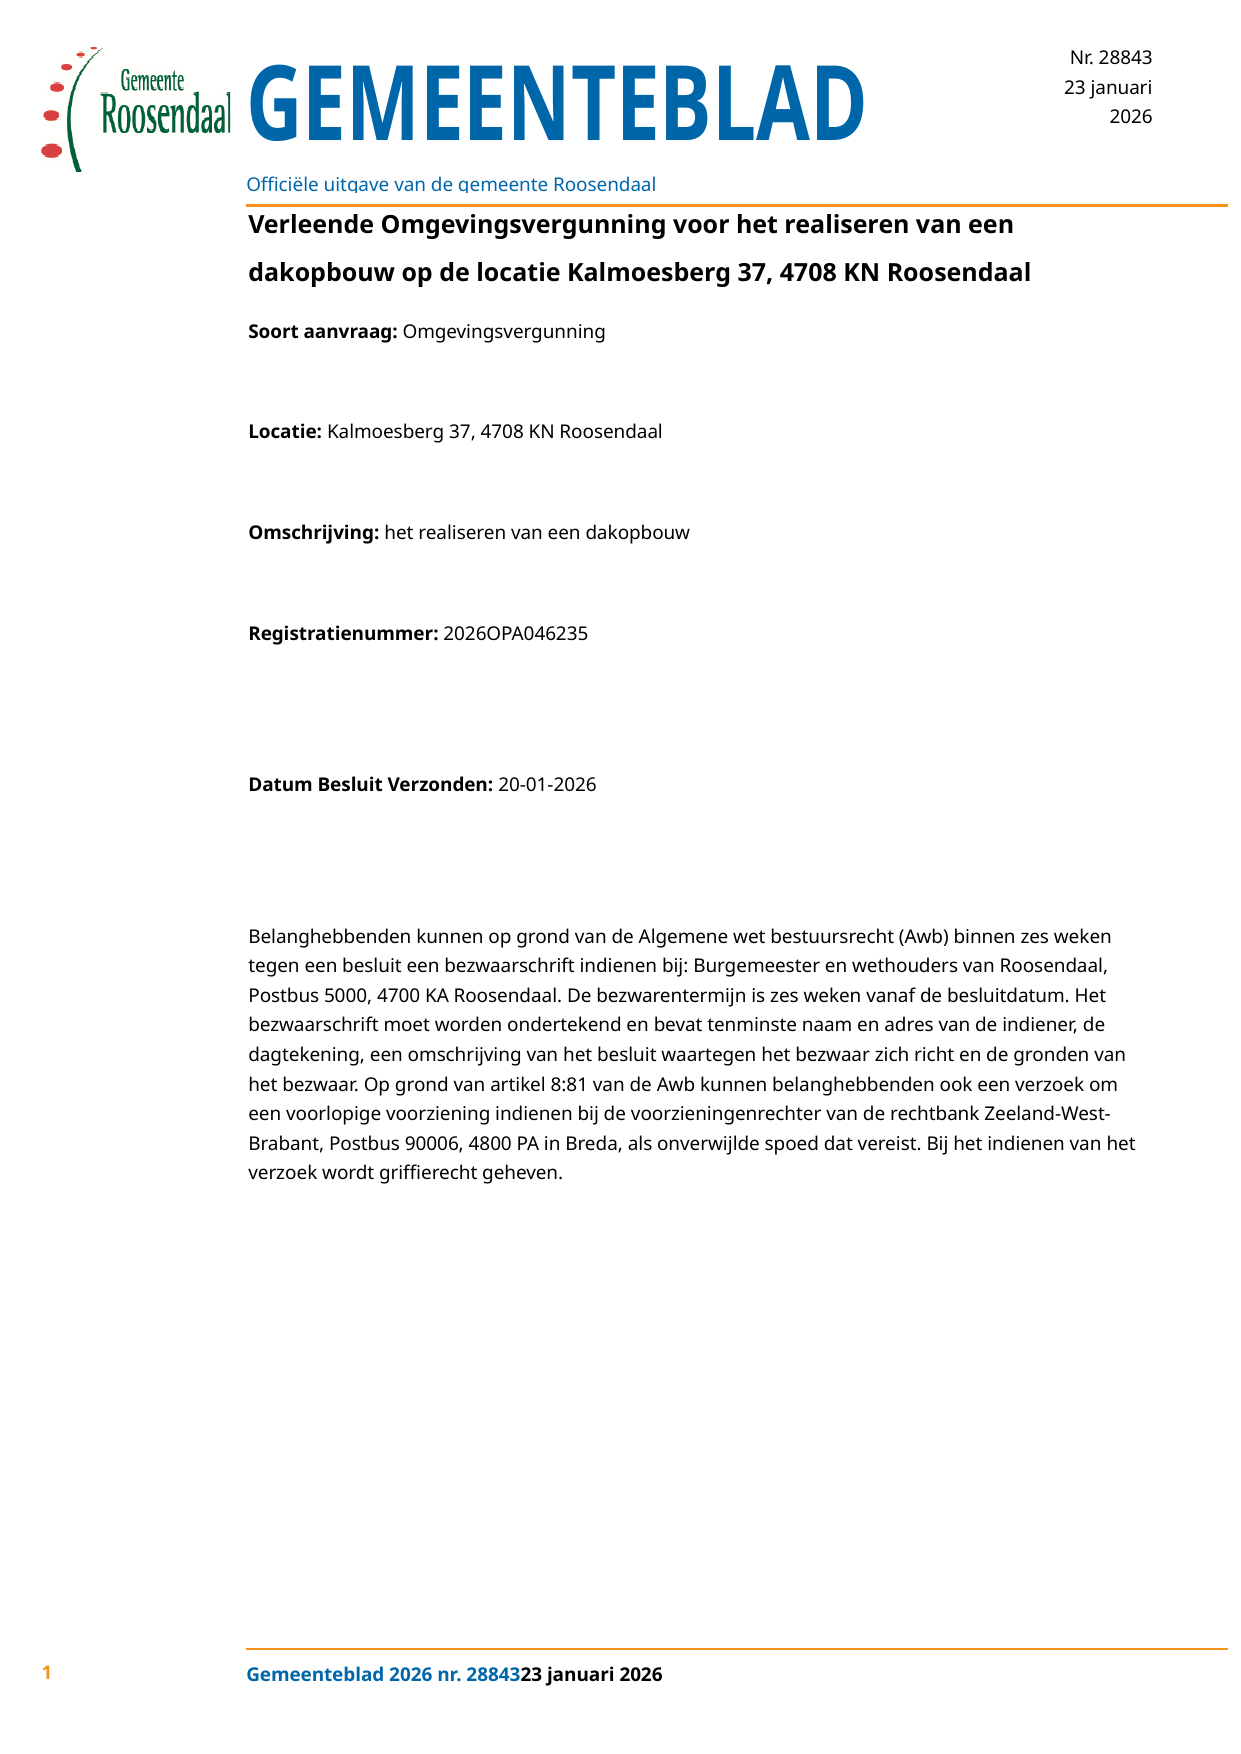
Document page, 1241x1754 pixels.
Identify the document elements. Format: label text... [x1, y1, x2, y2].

text Soort aanvraag: Omgevingsvergunning [248, 318, 1152, 344]
text Verleende Omgevingsvergunning voor het realiseren van een dakopbouw op de locatie Kalmoesberg 37, 4708 KN Roosendaal [248, 207, 1152, 288]
text Belanghebbenden kunnen op grond van de Algemene wet bestuursrecht (Awb) binnen zes weken tegen een besluit een bezwaarschrift indienen bij: Burgemeester en wethouders van Roosendaal, Postbus 5000, 4700 KA Roosendaal. De bezwarentermijn is zes weken vanaf de besluitdatum. Het bezwaarschrift moet worden ondertekend en bevat tenminste naam en adres van de indiener, de dagtekening, een omschrijving van het besluit waartegen het bezwaar zich richt en de gronden van het bezwaar. Op grond van artikel 8:81 van de Awb kunnen belanghebbenden ook een verzoek om een voorlopige voorziening indienen bij de voorzieningenrechter van de rechtbank Zeeland-West-Brabant, Postbus 90006, 4800 PA in Breda, als onverwijlde spoed dat vereist. Bij het indienen van het verzoek wordt griffierecht geheven. [248, 923, 1152, 1185]
text Omschrijving: het realiseren van een dakopbouw [248, 519, 1152, 545]
picture [41, 47, 231, 172]
text Datum Besluit Verzonden: 20-01-2026 [248, 772, 1152, 797]
text Locatie: Kalmoesberg 37, 4708 KN Roosendaal [248, 419, 1152, 444]
text Registratienummer: 2026OPA046235 [248, 620, 1152, 646]
